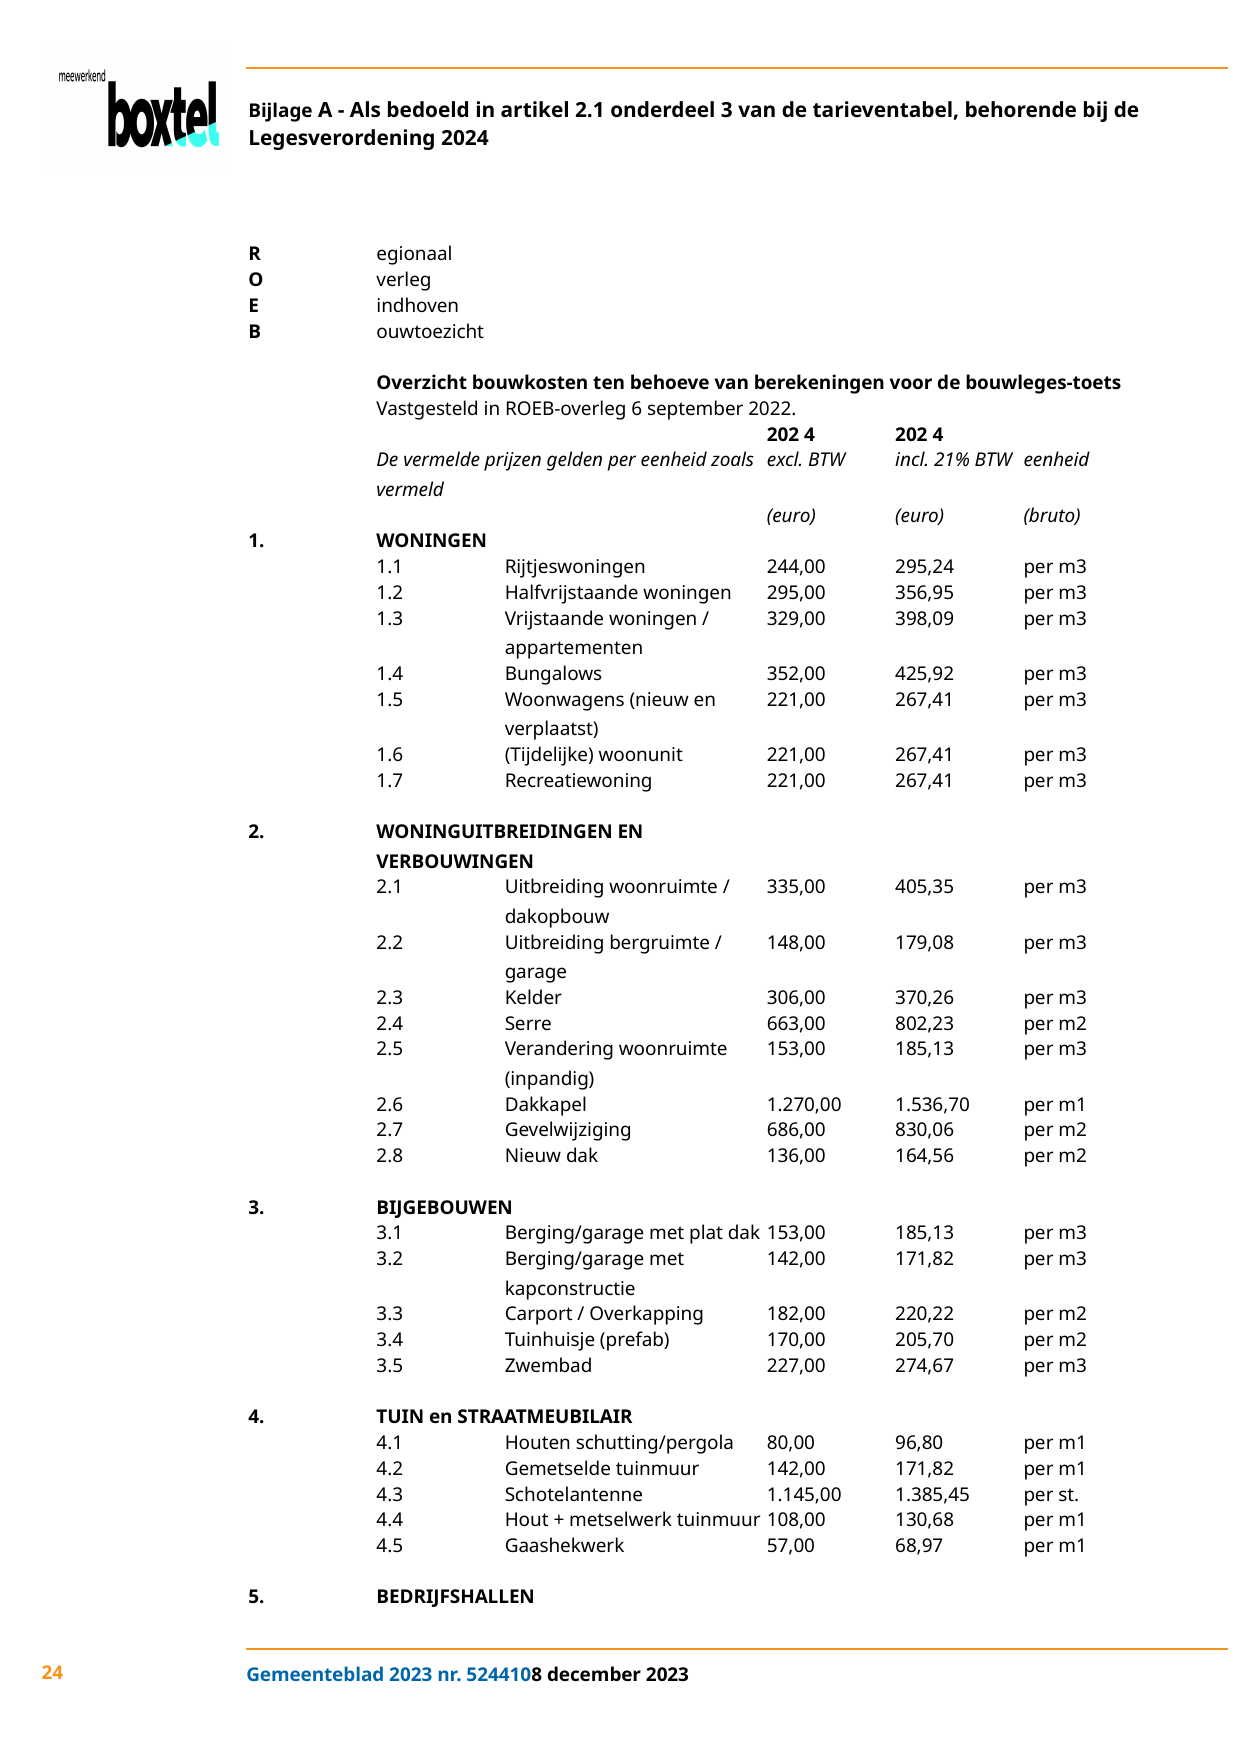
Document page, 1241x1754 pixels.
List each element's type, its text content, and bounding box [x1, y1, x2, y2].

table_cell 274,67 [895, 1352, 1023, 1378]
table_cell [767, 528, 895, 553]
table_cell [248, 1301, 376, 1326]
table_cell WONINGEN [376, 528, 767, 553]
table_cell [895, 1558, 1023, 1584]
table_cell 153,00 [767, 1036, 895, 1091]
table_cell [248, 793, 376, 818]
table_cell 370,26 [895, 984, 1023, 1010]
table_cell per m1 [1023, 1532, 1152, 1558]
table_cell [895, 1404, 1023, 1429]
table_cell per m1 [1023, 1506, 1152, 1532]
table_cell [895, 344, 1023, 369]
table_cell [895, 1194, 1023, 1219]
table_cell [767, 318, 895, 343]
table_cell ouwtoezicht [376, 318, 767, 343]
table_cell per m1 [1023, 1091, 1152, 1117]
table_cell Bungalows [505, 660, 767, 686]
table_cell 267,41 [895, 741, 1023, 767]
table_cell [1023, 292, 1152, 318]
table_cell 3.5 [376, 1352, 504, 1378]
table_cell 202 4 [895, 421, 1023, 446]
table_cell per m3 [1023, 929, 1152, 984]
table_cell [767, 1168, 895, 1194]
table_cell Hout + metselwerk tuinmuur [505, 1506, 767, 1532]
table_cell Gaashekwerk [505, 1532, 767, 1558]
table_cell 352,00 [767, 660, 895, 686]
table_cell [767, 266, 895, 292]
table_cell verleg [376, 266, 767, 292]
table_cell 205,70 [895, 1326, 1023, 1352]
table_cell 1.4 [376, 660, 504, 686]
table_cell per m1 [1023, 1429, 1152, 1455]
table_cell Vastgesteld in ROEB-overleg 6 september 2022. [376, 395, 1152, 421]
table_cell 130,68 [895, 1506, 1023, 1532]
table_cell [1023, 1168, 1152, 1194]
table_cell [767, 292, 895, 318]
table_cell 202 4 [767, 421, 895, 446]
table_cell 227,00 [767, 1352, 895, 1378]
table_cell [248, 929, 376, 984]
table_cell 185,13 [895, 1036, 1023, 1091]
table_cell Serre [505, 1010, 767, 1036]
table_cell [248, 1010, 376, 1036]
table_cell per m3 [1023, 1036, 1152, 1091]
table_cell [248, 741, 376, 767]
table_cell 4.2 [376, 1455, 504, 1481]
table_cell 405,35 [895, 874, 1023, 929]
table_cell per m1 [1023, 1455, 1152, 1481]
table_cell per m2 [1023, 1301, 1152, 1326]
table_cell [248, 660, 376, 686]
table_cell 142,00 [767, 1245, 895, 1301]
table_cell [505, 1558, 767, 1584]
picture [41, 47, 231, 172]
table_cell 185,13 [895, 1220, 1023, 1245]
table_cell eenheid [1023, 446, 1152, 502]
table_cell 1.5 [376, 686, 504, 741]
table_cell per m2 [1023, 1143, 1152, 1168]
table_cell per m3 [1023, 660, 1152, 686]
table_cell 830,06 [895, 1117, 1023, 1142]
table_cell BEDRIJFSHALLEN [376, 1584, 767, 1609]
table_cell [248, 605, 376, 660]
table_cell 2.5 [376, 1036, 504, 1091]
table_cell [895, 292, 1023, 318]
table_cell 1.385,45 [895, 1481, 1023, 1506]
table_cell B [248, 318, 376, 343]
table_cell 170,00 [767, 1326, 895, 1352]
table_cell Uitbreiding woonruimte / dakopbouw [505, 874, 767, 929]
table_cell [248, 395, 376, 421]
table_cell 1.6 [376, 741, 504, 767]
table_cell per m3 [1023, 1245, 1152, 1301]
table_cell [248, 344, 376, 369]
table_cell [1023, 528, 1152, 553]
table_cell 425,92 [895, 660, 1023, 686]
table_cell [376, 793, 504, 818]
table_cell (euro) [895, 502, 1023, 527]
table_cell [376, 1168, 504, 1194]
table_cell Nieuw dak [505, 1143, 767, 1168]
table_cell [1023, 1194, 1152, 1219]
table_cell 3. [248, 1194, 376, 1219]
table_cell Schotelantenne [505, 1481, 767, 1506]
table_cell [767, 344, 895, 369]
table_cell 1.1 [376, 553, 504, 579]
table_header [767, 241, 895, 266]
table_cell [248, 1455, 376, 1481]
table_cell [1023, 344, 1152, 369]
table_cell [248, 579, 376, 605]
table_cell [376, 1558, 504, 1584]
table_cell [767, 1194, 895, 1219]
table_cell 663,00 [767, 1010, 895, 1036]
table_cell 80,00 [767, 1429, 895, 1455]
table_cell per m3 [1023, 767, 1152, 792]
table_cell Gemetselde tuinmuur [505, 1455, 767, 1481]
table_cell Houten schutting/pergola [505, 1429, 767, 1455]
table_cell 3.4 [376, 1326, 504, 1352]
table_cell 220,22 [895, 1301, 1023, 1326]
table_cell 295,24 [895, 553, 1023, 579]
table_cell 244,00 [767, 553, 895, 579]
table_cell Rijtjeswoningen [505, 553, 767, 579]
table_cell Vrijstaande woningen / appartementen [505, 605, 767, 660]
table_cell 4.5 [376, 1532, 504, 1558]
table_cell [767, 1404, 895, 1429]
table_cell Berging/garage met plat dak [505, 1220, 767, 1245]
table_cell (euro) [767, 502, 895, 527]
table_cell 57,00 [767, 1532, 895, 1558]
table_cell [248, 446, 376, 502]
table_cell 2.7 [376, 1117, 504, 1142]
table_cell 1.2 [376, 579, 504, 605]
table_cell [1023, 793, 1152, 818]
table_cell 4. [248, 1404, 376, 1429]
table_cell 171,82 [895, 1455, 1023, 1481]
table_cell 356,95 [895, 579, 1023, 605]
table_cell [1023, 1558, 1152, 1584]
table_header egionaal [376, 241, 767, 266]
table_cell Tuinhuisje (prefab) [505, 1326, 767, 1352]
table_cell Uitbreiding bergruimte / garage [505, 929, 767, 984]
table_cell Kelder [505, 984, 767, 1010]
table_cell 1.536,70 [895, 1091, 1023, 1117]
table_cell [248, 1326, 376, 1352]
table_cell [248, 1220, 376, 1245]
table_cell 182,00 [767, 1301, 895, 1326]
table_cell [767, 1584, 895, 1609]
table_cell [895, 793, 1023, 818]
table_cell per m3 [1023, 686, 1152, 741]
table_cell per m3 [1023, 1220, 1152, 1245]
table_cell [505, 421, 767, 446]
table_cell (bruto) [1023, 502, 1152, 527]
table_cell [505, 1168, 767, 1194]
table_cell 164,56 [895, 1143, 1023, 1168]
table_cell 221,00 [767, 686, 895, 741]
table_cell per m3 [1023, 553, 1152, 579]
table_header [895, 241, 1023, 266]
table_cell 329,00 [767, 605, 895, 660]
table_cell 2.3 [376, 984, 504, 1010]
table_cell 802,23 [895, 1010, 1023, 1036]
table_cell [1023, 1404, 1152, 1429]
table_cell [1023, 266, 1152, 292]
table_header [1023, 241, 1152, 266]
table_cell [248, 1168, 376, 1194]
table_cell 306,00 [767, 984, 895, 1010]
table_cell [895, 1378, 1023, 1403]
table_cell E [248, 292, 376, 318]
table_cell [895, 1584, 1023, 1609]
table_cell Gevelwijziging [505, 1117, 767, 1142]
table_cell [248, 421, 376, 446]
table_cell Carport / Overkapping [505, 1301, 767, 1326]
table_cell 3.3 [376, 1301, 504, 1326]
table_cell 267,41 [895, 767, 1023, 792]
table_cell [248, 767, 376, 792]
table_cell [248, 553, 376, 579]
table_cell [248, 1532, 376, 1558]
table_cell Woonwagens (nieuw en verplaatst) [505, 686, 767, 741]
table_cell 142,00 [767, 1455, 895, 1481]
table_cell [505, 502, 767, 527]
table_cell per m3 [1023, 874, 1152, 929]
table_cell TUIN en STRAATMEUBILAIR [376, 1404, 767, 1429]
table_cell 68,97 [895, 1532, 1023, 1558]
table_cell [505, 1378, 767, 1403]
table_cell 4.4 [376, 1506, 504, 1532]
table_cell per m3 [1023, 605, 1152, 660]
table_cell [248, 1429, 376, 1455]
text Bijlage A - Als bedoeld in artikel 2.1 onderdeel 3 van de tarieventabel, behorende bij de Legesverordening 2024 [248, 95, 1152, 152]
table_cell [248, 1378, 376, 1403]
table_cell [767, 818, 895, 873]
table_cell [248, 1091, 376, 1117]
table_cell Dakkapel [505, 1091, 767, 1117]
table_cell Recreatiewoning [505, 767, 767, 792]
table_cell per m2 [1023, 1117, 1152, 1142]
table_cell [767, 1378, 895, 1403]
table_cell 5. [248, 1584, 376, 1609]
table_cell 136,00 [767, 1143, 895, 1168]
table_cell 1.270,00 [767, 1091, 895, 1117]
table_cell 267,41 [895, 686, 1023, 741]
table_cell 221,00 [767, 741, 895, 767]
table_cell [505, 793, 767, 818]
table_cell 2.2 [376, 929, 504, 984]
table_cell [895, 318, 1023, 343]
table_cell [1023, 1584, 1152, 1609]
table_cell 335,00 [767, 874, 895, 929]
table_cell [248, 1352, 376, 1378]
table_cell [248, 1143, 376, 1168]
table_cell [248, 1117, 376, 1142]
table_cell [895, 1168, 1023, 1194]
table_cell (Tijdelijke) woonunit [505, 741, 767, 767]
table_cell [248, 1506, 376, 1532]
table_cell [248, 369, 376, 395]
table_cell 171,82 [895, 1245, 1023, 1301]
table_cell [895, 528, 1023, 553]
table_cell 2.1 [376, 874, 504, 929]
table_cell [248, 1558, 376, 1584]
table_cell 1.145,00 [767, 1481, 895, 1506]
table_cell [248, 1481, 376, 1506]
table_cell [248, 502, 376, 527]
table_cell incl. 21% BTW [895, 446, 1023, 502]
table_cell Overzicht bouwkosten ten behoeve van berekeningen voor de bouwleges-toets [376, 369, 1152, 395]
table_cell [248, 984, 376, 1010]
table_cell 1.7 [376, 767, 504, 792]
table_cell 179,08 [895, 929, 1023, 984]
table_cell per m3 [1023, 579, 1152, 605]
table_cell Halfvrijstaande woningen [505, 579, 767, 605]
table_cell BIJGEBOUWEN [376, 1194, 767, 1219]
table_cell per m3 [1023, 984, 1152, 1010]
table_cell 3.1 [376, 1220, 504, 1245]
table_cell [376, 344, 504, 369]
table_cell [895, 266, 1023, 292]
table_cell 295,00 [767, 579, 895, 605]
table_cell 2.8 [376, 1143, 504, 1168]
table_cell Verandering woonruimte (inpandig) [505, 1036, 767, 1091]
table_cell indhoven [376, 292, 767, 318]
table_cell [376, 1378, 504, 1403]
table_cell 3.2 [376, 1245, 504, 1301]
table_cell 1.3 [376, 605, 504, 660]
table_cell per m2 [1023, 1010, 1152, 1036]
table_cell 221,00 [767, 767, 895, 792]
table_cell [248, 1036, 376, 1091]
table_cell per m3 [1023, 741, 1152, 767]
table_cell [248, 686, 376, 741]
table_cell 153,00 [767, 1220, 895, 1245]
table_cell [767, 793, 895, 818]
table_cell 108,00 [767, 1506, 895, 1532]
table_cell [376, 421, 504, 446]
table_cell 2.6 [376, 1091, 504, 1117]
table_cell [895, 818, 1023, 873]
table_cell 4.1 [376, 1429, 504, 1455]
table_cell O [248, 266, 376, 292]
table_cell per m2 [1023, 1326, 1152, 1352]
table_cell [767, 1558, 895, 1584]
table_cell [505, 344, 767, 369]
table_cell [248, 1245, 376, 1301]
table_cell 96,80 [895, 1429, 1023, 1455]
table_cell excl. BTW [767, 446, 895, 502]
table_cell per st. [1023, 1481, 1152, 1506]
table_cell 148,00 [767, 929, 895, 984]
table_cell De vermelde prijzen gelden per eenheid zoals vermeld [376, 446, 767, 502]
table_cell [1023, 1378, 1152, 1403]
table_cell [376, 502, 504, 527]
table_cell 1. [248, 528, 376, 553]
table_cell [1023, 318, 1152, 343]
table_cell [248, 874, 376, 929]
table_cell per m3 [1023, 1352, 1152, 1378]
table_cell 2.4 [376, 1010, 504, 1036]
table_cell WONINGUITBREIDINGEN EN VERBOUWINGEN [376, 818, 767, 873]
table_cell [1023, 818, 1152, 873]
table_cell Berging/garage met kapconstructie [505, 1245, 767, 1301]
table_cell 2. [248, 818, 376, 873]
table_cell [1023, 421, 1152, 446]
table_cell 4.3 [376, 1481, 504, 1506]
table_header R [248, 241, 376, 266]
table_cell 686,00 [767, 1117, 895, 1142]
table_cell Zwembad [505, 1352, 767, 1378]
table_cell 398,09 [895, 605, 1023, 660]
